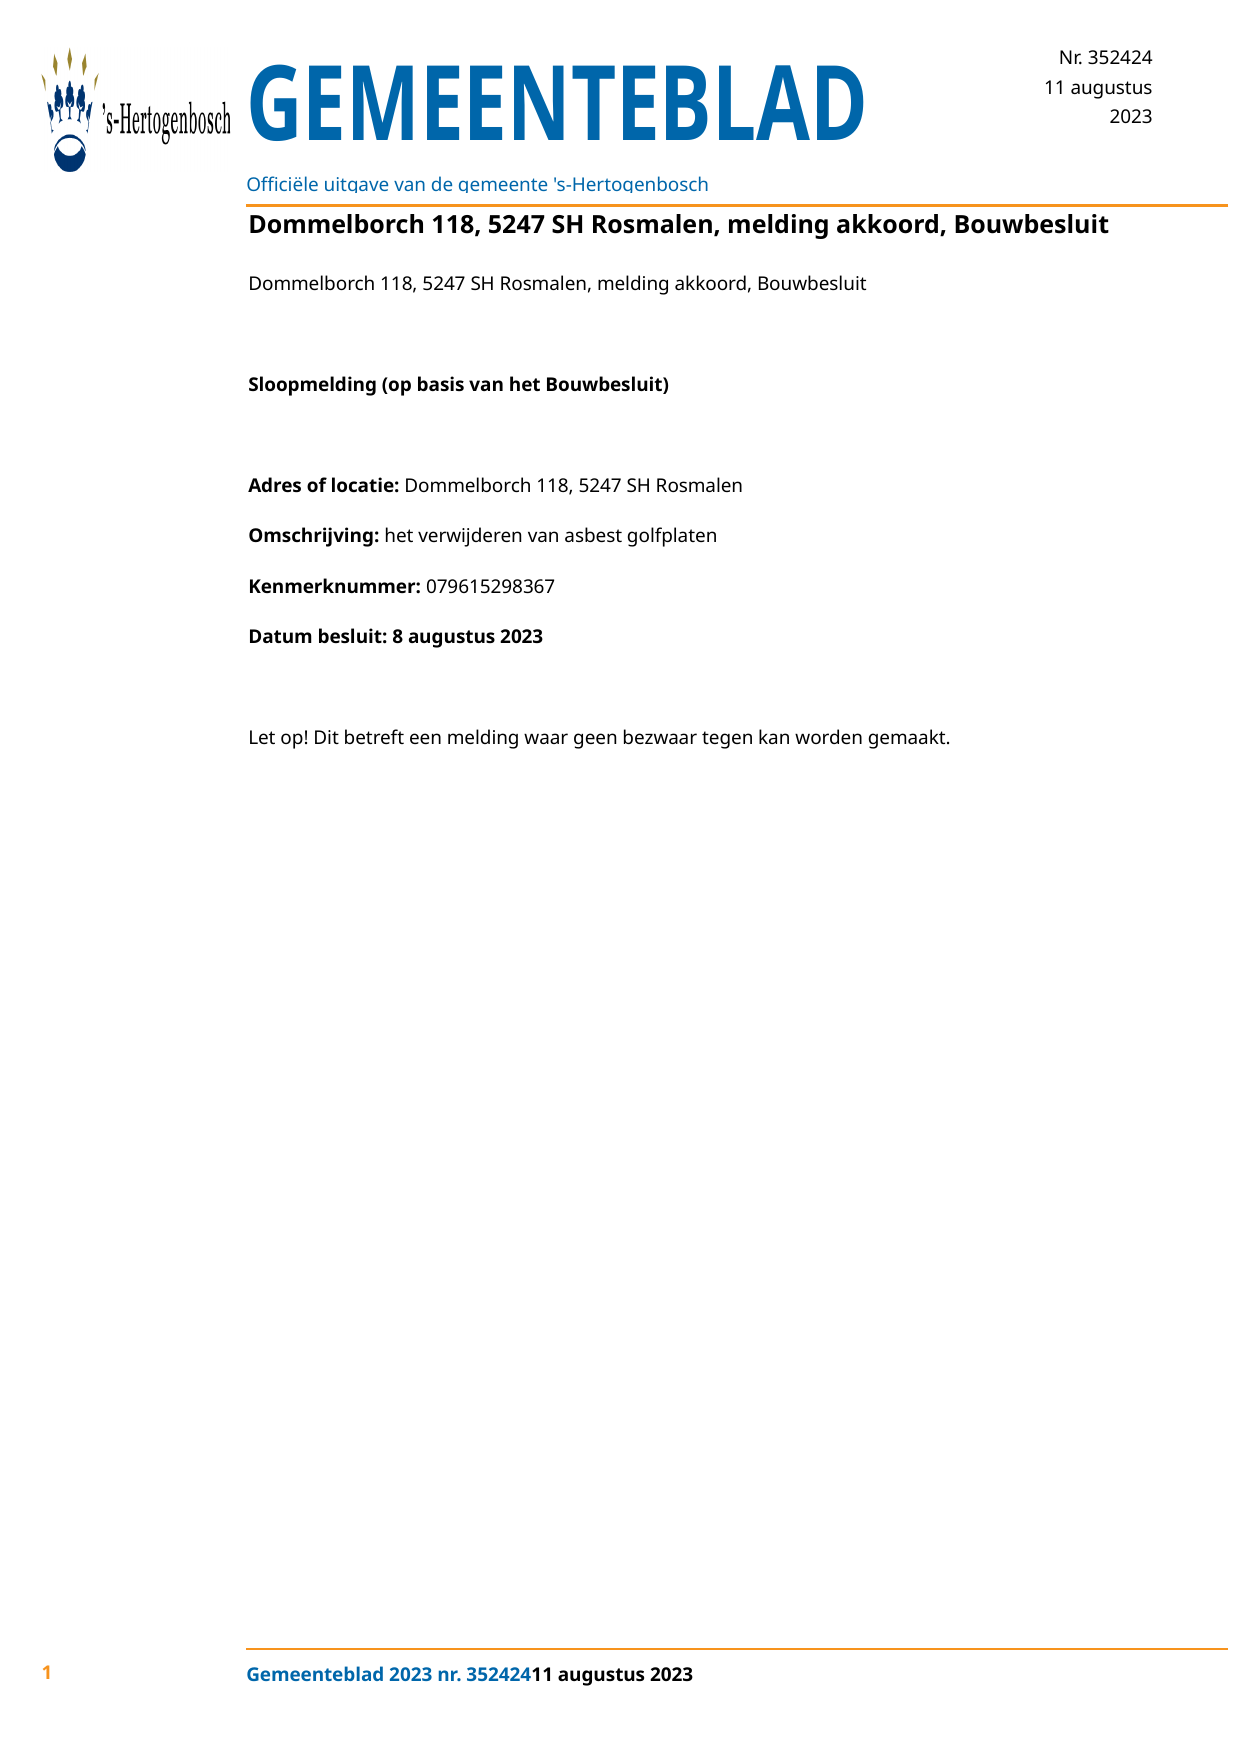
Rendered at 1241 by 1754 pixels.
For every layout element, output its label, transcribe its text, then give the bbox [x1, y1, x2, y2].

text Kenmerknummer: 079615298367 [248, 573, 1152, 598]
text Datum besluit: 8 augustus 2023 [248, 623, 1152, 649]
text Dommelborch 118, 5247 SH Rosmalen, melding akkoord, Bouwbesluit [248, 270, 1152, 296]
text Adres of locatie: Dommelborch 118, 5247 SH Rosmalen [248, 472, 1152, 498]
text Sloopmelding (op basis van het Bouwbesluit) [248, 371, 1152, 397]
text Dommelborch 118, 5247 SH Rosmalen, melding akkoord, Bouwbesluit [248, 207, 1152, 241]
picture [41, 47, 231, 172]
text Omschrijving: het verwijderen van asbest golfplaten [248, 522, 1152, 548]
text Let op! Dit betreft een melding waar geen bezwaar tegen kan worden gemaakt. [248, 724, 1152, 750]
